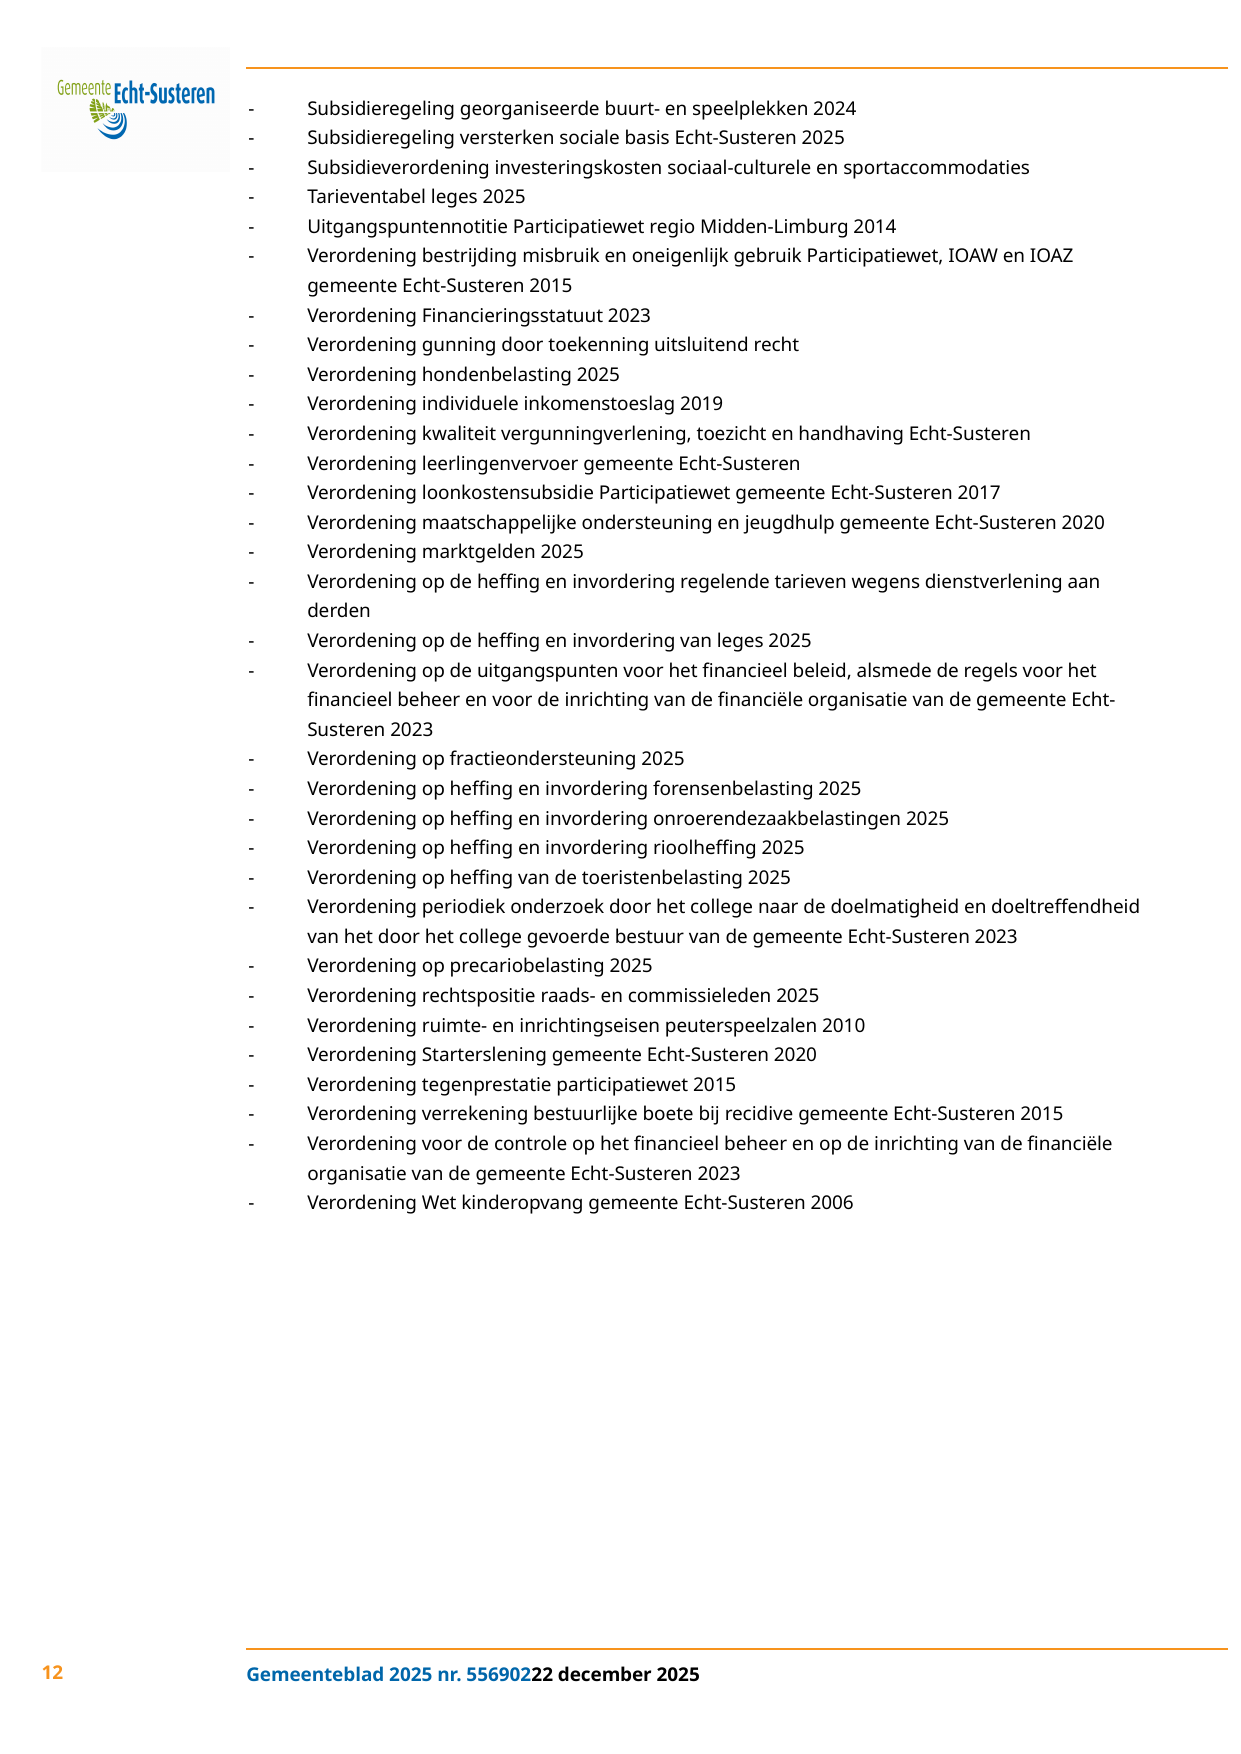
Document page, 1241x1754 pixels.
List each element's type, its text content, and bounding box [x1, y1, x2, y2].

picture [41, 47, 231, 172]
table_cell Subsidieregeling georganiseerde buurt- en speelplekken 2024 Subsidieregeling versterken sociale basis Echt-Susteren 2025 Subsidieverordening investeringskosten sociaal-culturele en sportaccommodaties Tarieventabel leges 2025 Uitgangspuntennotitie Participatiewet regio Midden-Limburg 2014 Verordening bestrijding misbruik en oneigenlijk gebruik Participatiewet, IOAW en IOAZ gemeente Echt-Susteren 2015 Verordening Financieringsstatuut 2023 Verordening gunning door toekenning uitsluitend recht Verordening hondenbelasting 2025 Verordening individuele inkomenstoeslag 2019 Verordening kwaliteit vergunningverlening, toezicht en handhaving Echt-Susteren Verordening leerlingenvervoer gemeente Echt-Susteren Verordening loonkostensubsidie Participatiewet gemeente Echt-Susteren 2017 Verordening maatschappelijke ondersteuning en jeugdhulp gemeente Echt-Susteren 2020 Verordening marktgelden 2025 Verordening op de heffing en invordering regelende tarieven wegens dienstverlening aan derden Verordening op de heffing en invordering van leges 2025 Verordening op de uitgangspunten voor het financieel beleid, alsmede de regels voor het financieel beheer en voor de inrichting van de financiële organisatie van de gemeente Echt-Susteren 2023 Verordening op fractieondersteuning 2025 Verordening op heffing en invordering forensenbelasting 2025 Verordening op heffing en invordering onroerendezaakbelastingen 2025 Verordening op heffing en invordering rioolheffing 2025 Verordening op heffing van de toeristenbelasting 2025 Verordening periodiek onderzoek door het college naar de doelmatigheid en doeltreffendheid van het door het college gevoerde bestuur van de gemeente Echt-Susteren 2023 Verordening op precariobelasting 2025 Verordening rechtspositie raads- en commissieleden 2025 Verordening ruimte- en inrichtingseisen peuterspeelzalen 2010 Verordening Starterslening gemeente Echt-Susteren 2020 Verordening tegenprestatie participatiewet 2015 Verordening verrekening bestuurlijke boete bij recidive gemeente Echt-Susteren 2015 Verordening voor de controle op het financieel beheer en op de inrichting van de financiële organisatie van de gemeente Echt-Susteren 2023 Verordening Wet kinderopvang gemeente Echt-Susteren 2006 [248, 95, 1152, 1215]
